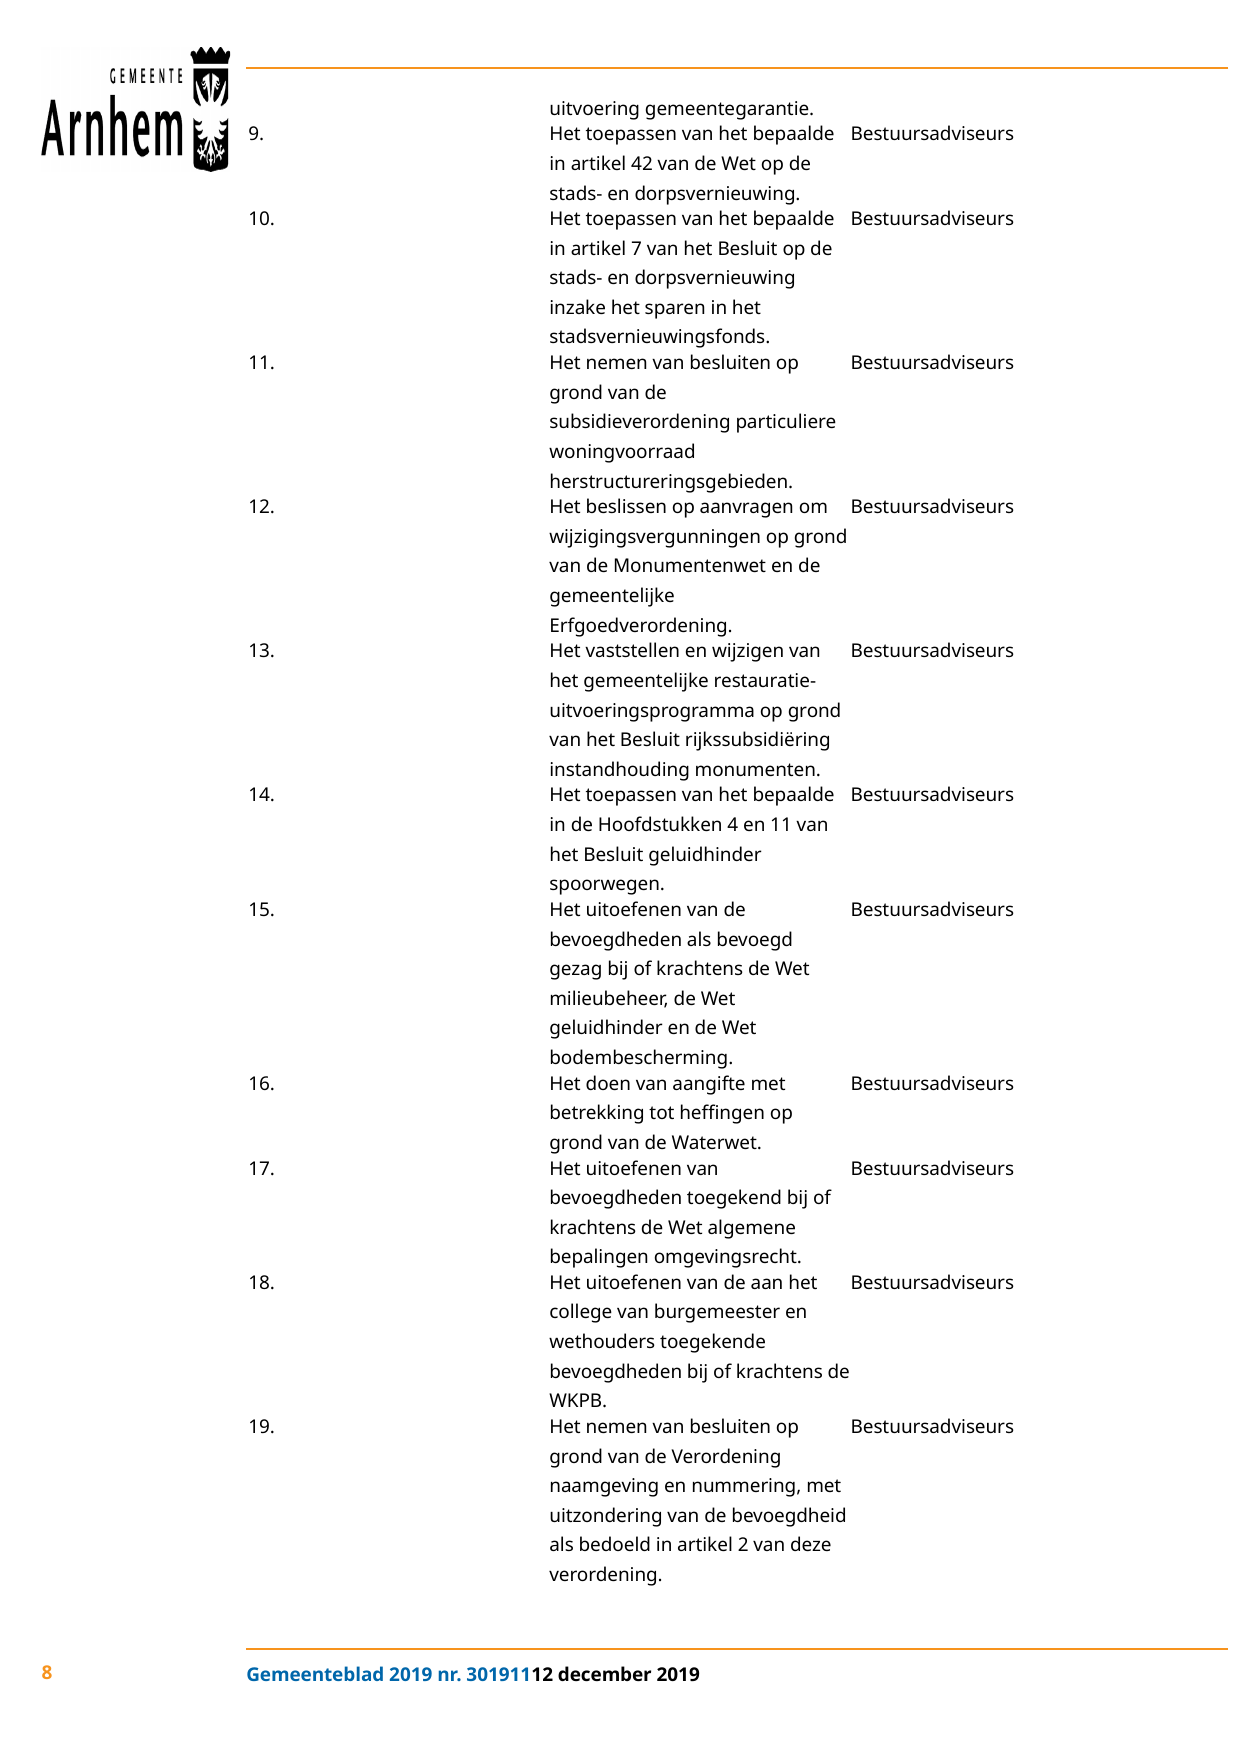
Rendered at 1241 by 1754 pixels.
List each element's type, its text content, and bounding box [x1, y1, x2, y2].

table_cell Bestuursadviseurs [850, 1070, 1152, 1155]
table_cell Bestuursadviseurs [850, 205, 1152, 349]
table_cell [850, 95, 1152, 121]
table_cell 16. [248, 1070, 549, 1155]
table_cell 12. [248, 494, 549, 638]
table_cell Het uitoefenen van bevoegdheden toegekend bij of krachtens de Wet algemene bepalingen omgevingsrecht. [549, 1155, 850, 1269]
table_cell Het doen van aangifte met betrekking tot heffingen op grond van de Waterwet. [549, 1070, 850, 1155]
table_cell Bestuursadviseurs [850, 782, 1152, 896]
table_cell Bestuursadviseurs [850, 350, 1152, 493]
table_cell Bestuursadviseurs [850, 494, 1152, 638]
table_cell Het nemen van besluiten op grond van de subsidieverordening particuliere woningvoorraad herstructureringsgebieden. [549, 350, 850, 493]
table_cell Bestuursadviseurs [850, 1269, 1152, 1413]
table_cell 11. [248, 350, 549, 493]
table_cell Het toepassen van het bepaalde in artikel 7 van het Besluit op de stads- en dorpsvernieuwing inzake het sparen in het stadsvernieuwingsfonds. [549, 205, 850, 349]
table_cell Bestuursadviseurs [850, 121, 1152, 205]
table_cell uitvoering gemeentegarantie. [549, 95, 850, 121]
table_cell Het uitoefenen van de aan het college van burgemeester en wethouders toegekende bevoegdheden bij of krachtens de WKPB. [549, 1269, 850, 1413]
table_cell Het toepassen van het bepaalde in de Hoofdstukken 4 en 11 van het Besluit geluidhinder spoorwegen. [549, 782, 850, 896]
table_cell Het toepassen van het bepaalde in artikel 42 van de Wet op de stads- en dorpsvernieuwing. [549, 121, 850, 205]
table_cell 19. [248, 1413, 549, 1587]
table_cell Het vaststellen en wijzigen van het gemeentelijke restauratie-uitvoeringsprogramma op grond van het Besluit rijkssubsidiëring instandhouding monumenten. [549, 638, 850, 782]
table_cell 15. [248, 896, 549, 1070]
table_cell Bestuursadviseurs [850, 1413, 1152, 1587]
table_cell Bestuursadviseurs [850, 896, 1152, 1070]
table_cell 10. [248, 205, 549, 349]
table_cell Het uitoefenen van de bevoegdheden als bevoegd gezag bij of krachtens de Wet milieubeheer, de Wet geluidhinder en de Wet bodembescherming. [549, 896, 850, 1070]
table_cell Bestuursadviseurs [850, 1155, 1152, 1269]
table_cell 17. [248, 1155, 549, 1269]
table_cell 14. [248, 782, 549, 896]
table_cell 13. [248, 638, 549, 782]
picture [41, 47, 231, 172]
table_cell Het nemen van besluiten op grond van de Verordening naamgeving en nummering, met uitzondering van de bevoegdheid als bedoeld in artikel 2 van deze verordening. [549, 1413, 850, 1587]
table_cell [248, 95, 549, 121]
table_cell 18. [248, 1269, 549, 1413]
table_cell Bestuursadviseurs [850, 638, 1152, 782]
table_cell Het beslissen op aanvragen om wijzigingsvergunningen op grond van de Monumentenwet en de gemeentelijke Erfgoedverordening. [549, 494, 850, 638]
table_cell 9. [248, 121, 549, 205]
